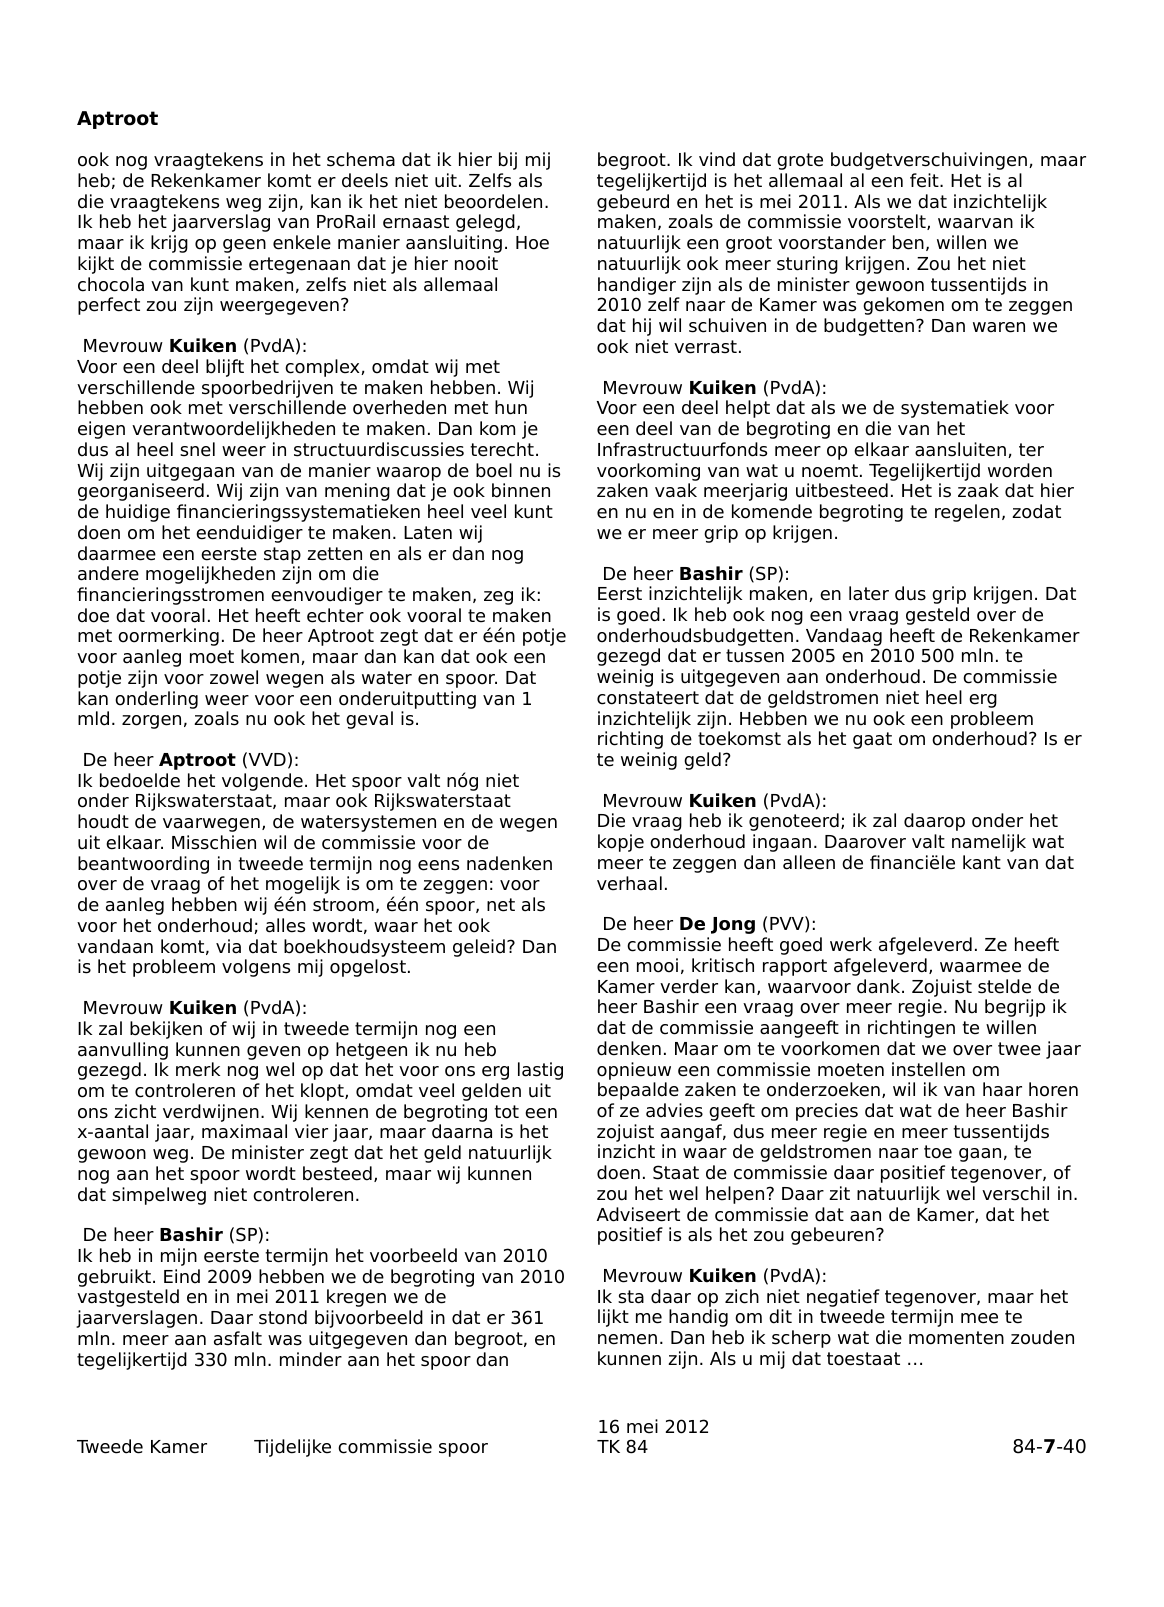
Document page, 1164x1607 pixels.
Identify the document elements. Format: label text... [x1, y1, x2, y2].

text Mevrouw Kuiken (PvdA): [77, 998, 567, 1019]
text De heer Aptroot (VVD): [77, 750, 567, 771]
text Mevrouw Kuiken (PvdA): [596, 1266, 1087, 1287]
text Voor een deel blijft het complex, omdat wij met verschillende spoorbedrijven te maken hebben. Wij hebben ook met verschillende overheden met hun eigen verantwoordelijkheden te maken. Dan kom je dus al heel snel weer in structuurdiscussies terecht. Wij zijn uitgegaan van de manier waarop de boel nu is georganiseerd. Wij zijn van mening dat je ook binnen de huidige financieringssystematieken heel veel kunt doen om het eenduidiger te maken. Laten wij daarmee een eerste stap zetten en als er dan nog andere mogelijkheden zijn om die financieringsstromen eenvoudiger te maken, zeg ik: doe dat vooral. Het heeft echter ook vooral te maken met oormerking. De heer Aptroot zegt dat er één potje voor aanleg moet komen, maar dan kan dat ook een potje zijn voor zowel wegen als water en spoor. Dat kan onderling weer voor een onderuitputting van 1 mld. zorgen, zoals nu ook het geval is. [77, 357, 567, 730]
text Ik sta daar op zich niet negatief tegenover, maar het lijkt me handig om dit in tweede termijn mee te nemen. Dan heb ik scherp wat die momenten zouden kunnen zijn. Als u mij dat toestaat … [596, 1287, 1087, 1369]
text Mevrouw Kuiken (PvdA): [596, 377, 1087, 398]
text begroot. Ik vind dat grote budgetverschuivingen, maar tegelijkertijd is het allemaal al een feit. Het is al gebeurd en het is mei 2011. Als we dat inzichtelijk maken, zoals de commissie voorstelt, waarvan ik natuurlijk een groot voorstander ben, willen we natuurlijk ook meer sturing krijgen. Zou het niet handiger zijn als de minister gewoon tussentijds in 2010 zelf naar de Kamer was gekomen om te zeggen dat hij wil schuiven in de budgetten? Dan waren we ook niet verrast. [596, 150, 1087, 357]
text Eerst inzichtelijk maken, en later dus grip krijgen. Dat is goed. Ik heb ook nog een vraag gesteld over de onderhoudsbudgetten. Vandaag heeft de Rekenkamer gezegd dat er tussen 2005 en 2010 500 mln. te weinig is uitgegeven aan onderhoud. De commissie constateert dat de geldstromen niet heel erg inzichtelijk zijn. Hebben we nu ook een probleem richting de toekomst als het gaat om onderhoud? Is er te weinig geld? [596, 584, 1087, 771]
text Ik heb in mijn eerste termijn het voorbeeld van 2010 gebruikt. Eind 2009 hebben we de begroting van 2010 vastgesteld en in mei 2011 kregen we de jaarverslagen. Daar stond bijvoorbeeld in dat er 361 mln. meer aan asfalt was uitgegeven dan begroot, en tegelijkertijd 330 mln. minder aan het spoor dan [77, 1246, 567, 1370]
text Ik zal bekijken of wij in tweede termijn nog een aanvulling kunnen geven op hetgeen ik nu heb gezegd. Ik merk nog wel op dat het voor ons erg lastig om te controleren of het klopt, omdat veel gelden uit ons zicht verdwijnen. Wij kennen de begroting tot een x-aantal jaar, maximaal vier jaar, maar daarna is het gewoon weg. De minister zegt dat het geld natuurlijk nog aan het spoor wordt besteed, maar wij kunnen dat simpelweg niet controleren. [77, 1019, 567, 1205]
text Mevrouw Kuiken (PvdA): [596, 791, 1087, 811]
text Die vraag heb ik genoteerd; ik zal daarop onder het kopje onderhoud ingaan. Daarover valt namelijk wat meer te zeggen dan alleen de financiële kant van dat verhaal. [596, 811, 1087, 894]
text De heer Bashir (SP): [77, 1225, 567, 1246]
text Voor een deel helpt dat als we de systematiek voor een deel van de begroting en die van het Infrastructuurfonds meer op elkaar aansluiten, ter voorkoming van wat u noemt. Tegelijkertijd worden zaken vaak meerjarig uitbesteed. Het is zaak dat hier en nu en in de komende begroting te regelen, zodat we er meer grip op krijgen. [596, 398, 1087, 543]
text ook nog vraagtekens in het schema dat ik hier bij mij heb; de Rekenkamer komt er deels niet uit. Zelfs als die vraagtekens weg zijn, kan ik het niet beoordelen. Ik heb het jaarverslag van ProRail ernaast gelegd, maar ik krijg op geen enkele manier aansluiting. Hoe kijkt de commissie ertegenaan dat je hier nooit chocola van kunt maken, zelfs niet als allemaal perfect zou zijn weergegeven? [77, 150, 567, 316]
text De heer De Jong (PVV): [596, 914, 1087, 935]
text De commissie heeft goed werk afgeleverd. Ze heeft een mooi, kritisch rapport afgeleverd, waarmee de Kamer verder kan, waarvoor dank. Zojuist stelde de heer Bashir een vraag over meer regie. Nu begrijp ik dat de commissie aangeeft in richtingen te willen denken. Maar om te voorkomen dat we over twee jaar opnieuw een commissie moeten instellen om bepaalde zaken te onderzoeken, wil ik van haar horen of ze advies geeft om precies dat wat de heer Bashir zojuist aangaf, dus meer regie en meer tussentijds inzicht in waar de geldstromen naar toe gaan, te doen. Staat de commissie daar positief tegenover, of zou het wel helpen? Daar zit natuurlijk wel verschil in. Adviseert de commissie dat aan de Kamer, dat het positief is als het zou gebeuren? [596, 935, 1087, 1246]
text Ik bedoelde het volgende. Het spoor valt nóg niet onder Rijkswaterstaat, maar ook Rijkswaterstaat houdt de vaarwegen, de watersystemen en de wegen uit elkaar. Misschien wil de commissie voor de beantwoording in tweede termijn nog eens nadenken over de vraag of het mogelijk is om te zeggen: voor de aanleg hebben wij één stroom, één spoor, net als voor het onderhoud; alles wordt, waar het ook vandaan komt, via dat boekhoudsysteem geleid? Dan is het probleem volgens mij opgelost. [77, 771, 567, 978]
text Mevrouw Kuiken (PvdA): [77, 336, 567, 357]
text De heer Bashir (SP): [596, 563, 1087, 584]
